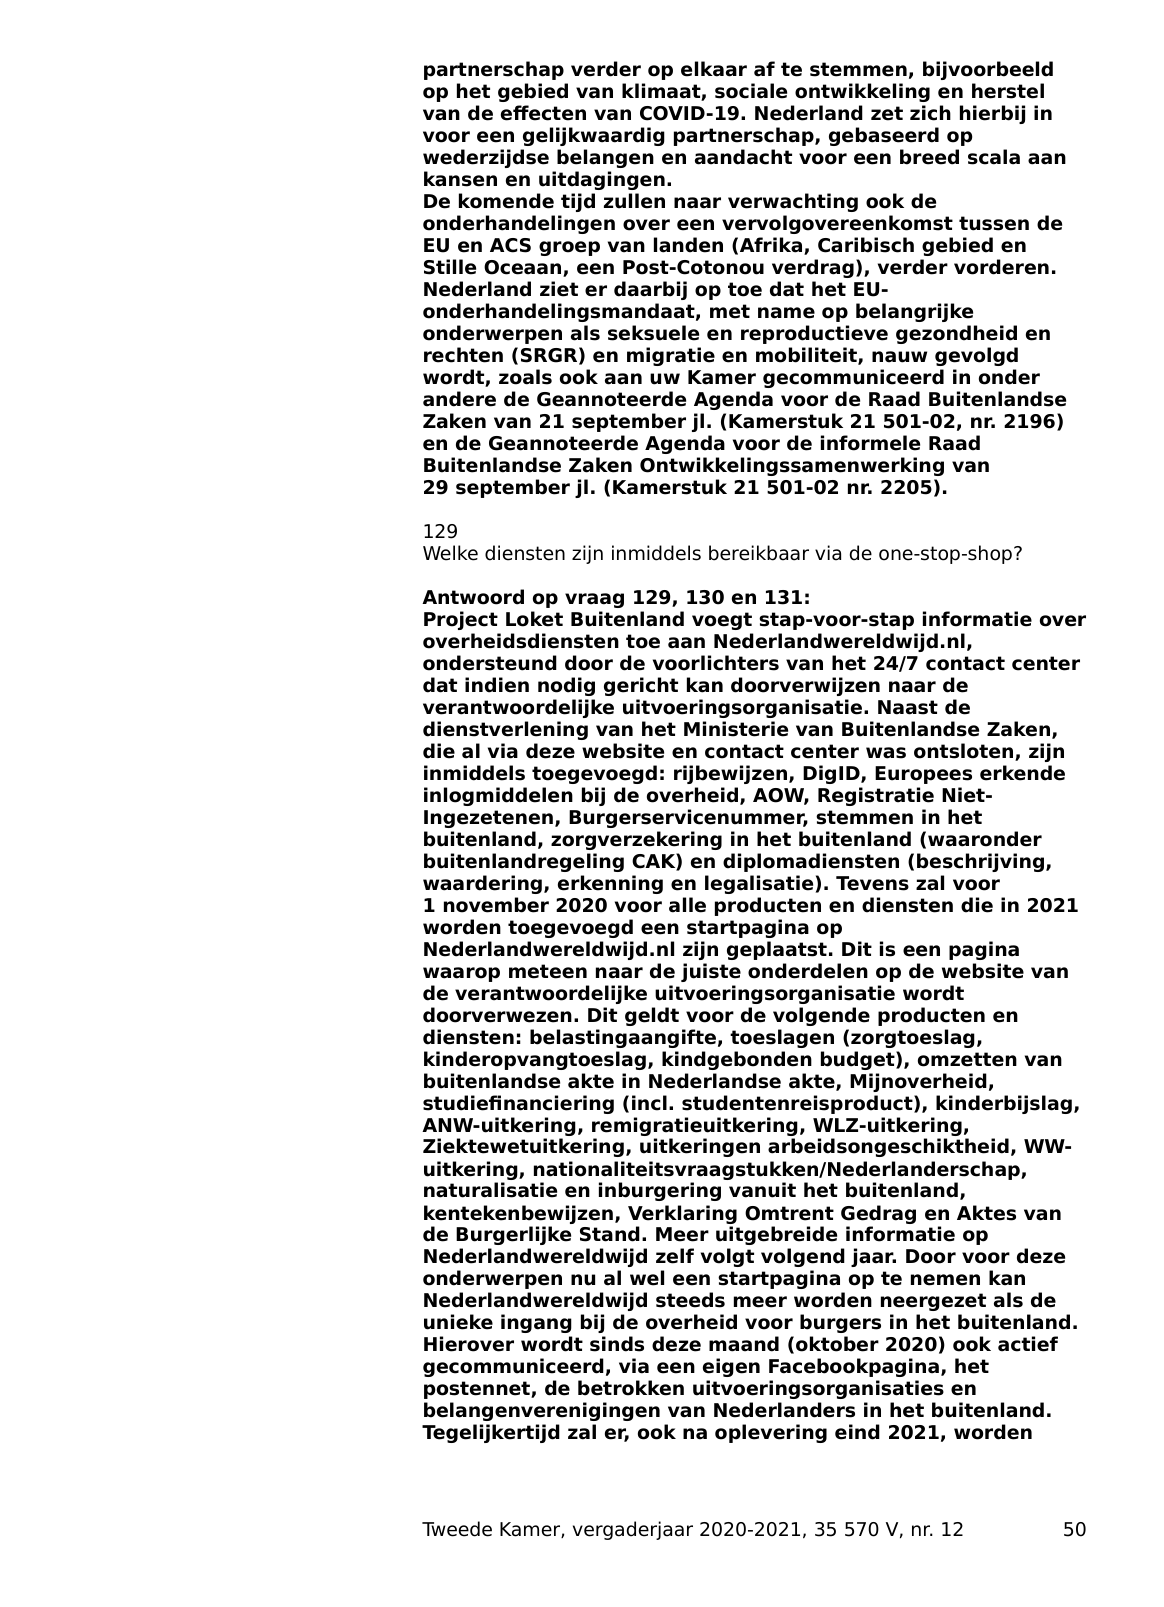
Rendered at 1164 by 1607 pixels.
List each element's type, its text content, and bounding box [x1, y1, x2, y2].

text 129 [422, 521, 1087, 543]
text Antwoord op vraag 129, 130 en 131: [422, 587, 1087, 609]
text Welke diensten zijn inmiddels bereikbaar via de one-stop-shop? [422, 543, 1087, 565]
text De komende tijd zullen naar verwachting ook de onderhandelingen over een vervolgovereenkomst tussen de EU en ACS groep van landen (Afrika, Caribisch gebied en Stille Oceaan, een Post-Cotonou verdrag), verder vorderen. Nederland ziet er daarbij op toe dat het EU-onderhandelingsmandaat, met name op belangrijke onderwerpen als seksuele en reproductieve gezondheid en rechten (SRGR) en migratie en mobiliteit, nauw gevolgd wordt, zoals ook aan uw Kamer gecommuniceerd in onder andere de Geannoteerde Agenda voor de Raad Buitenlandse Zaken van 21 september jl. (Kamerstuk 21 501-02, nr. 2196) en de Geannoteerde Agenda voor de informele Raad Buitenlandse Zaken Ontwikkelingssamenwerking van 29 september jl. (Kamerstuk 21 501-02 nr. 2205). [422, 191, 1087, 499]
text partnerschap verder op elkaar af te stemmen, bijvoorbeeld op het gebied van klimaat, sociale ontwikkeling en herstel van de effecten van COVID-19. Nederland zet zich hierbij in voor een gelijkwaardig partnerschap, gebaseerd op wederzijdse belangen en aandacht voor een breed scala aan kansen en uitdagingen. [422, 59, 1087, 191]
text Project Loket Buitenland voegt stap-voor-stap informatie over overheidsdiensten toe aan Nederlandwereldwijd.nl, ondersteund door de voorlichters van het 24/7 contact center dat indien nodig gericht kan doorverwijzen naar de verantwoordelijke uitvoeringsorganisatie. Naast de dienstverlening van het Ministerie van Buitenlandse Zaken, die al via deze website en contact center was ontsloten, zijn inmiddels toegevoegd: rijbewijzen, DigID, Europees erkende inlogmiddelen bij de overheid, AOW, Registratie Niet-Ingezetenen, Burgerservicenummer, stemmen in het buitenland, zorgverzekering in het buitenland (waaronder buitenlandregeling CAK) en diplomadiensten (beschrijving, waardering, erkenning en legalisatie). Tevens zal voor 1 november 2020 voor alle producten en diensten die in 2021 worden toegevoegd een startpagina op Nederlandwereldwijd.nl zijn geplaatst. Dit is een pagina waarop meteen naar de juiste onderdelen op de website van de verantwoordelijke uitvoeringsorganisatie wordt doorverwezen. Dit geldt voor de volgende producten en diensten: belastingaangifte, toeslagen (zorgtoeslag, kinderopvangtoeslag, kindgebonden budget), omzetten van buitenlandse akte in Nederlandse akte, Mijnoverheid, studiefinanciering (incl. studentenreisproduct), kinderbijslag, ANW-uitkering, remigratieuitkering, WLZ-uitkering, Ziektewetuitkering, uitkeringen arbeidsongeschiktheid, WW-uitkering, nationaliteitsvraagstukken/Nederlanderschap, naturalisatie en inburgering vanuit het buitenland, kentekenbewijzen, Verklaring Omtrent Gedrag en Aktes van de Burgerlijke Stand. Meer uitgebreide informatie op Nederlandwereldwijd zelf volgt volgend jaar. Door voor deze onderwerpen nu al wel een startpagina op te nemen kan Nederlandwereldwijd steeds meer worden neergezet als de unieke ingang bij de overheid voor burgers in het buitenland. Hierover wordt sinds deze maand (oktober 2020) ook actief gecommuniceerd, via een eigen Facebookpagina, het postennet, de betrokken uitvoeringsorganisaties en belangenverenigingen van Nederlanders in het buitenland. Tegelijkertijd zal er, ook na oplevering eind 2021, worden [422, 609, 1087, 1444]
